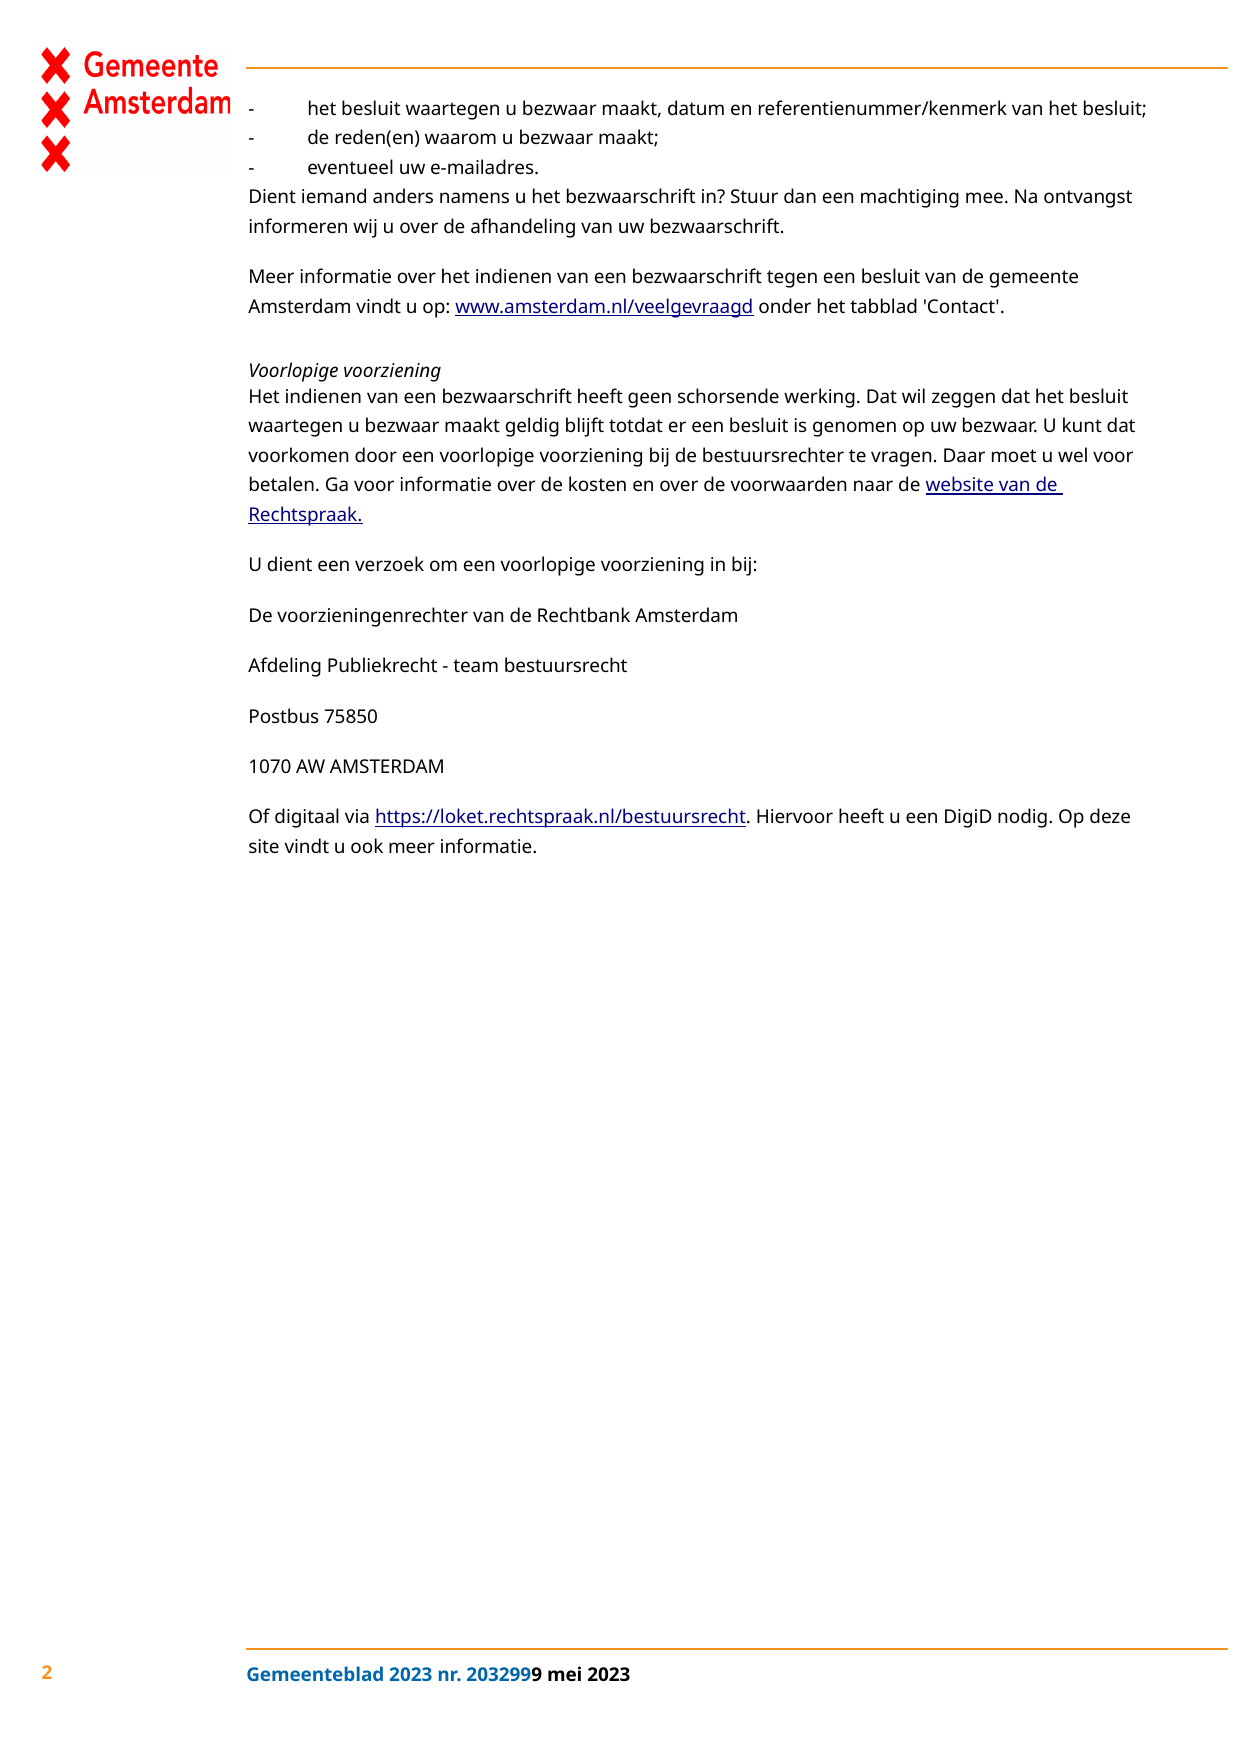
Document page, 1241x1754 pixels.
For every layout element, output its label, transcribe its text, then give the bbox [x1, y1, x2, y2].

text Het indienen van een bezwaarschrift heeft geen schorsende werking. Dat wil zeggen dat het besluit waartegen u bezwaar maakt geldig blijft totdat er een besluit is genomen op uw bezwaar. U kunt dat voorkomen door een voorlopige voorziening bij de bestuursrechter te vragen. Daar moet u wel voor betalen. Ga voor informatie over de kosten en over de voorwaarden naar de website van de Rechtspraak. [248, 383, 1152, 527]
text Meer informatie over het indienen van een bezwaarschrift tegen een besluit van de gemeente Amsterdam vindt u op: www.amsterdam.nl/veelgevraagd onder het tabblad 'Contact'. [248, 263, 1152, 319]
list het besluit waartegen u bezwaar maakt, datum en referentienummer/kenmerk van het besluit; [248, 95, 1152, 121]
text Of digitaal via https://loket.rechtspraak.nl/bestuursrecht. Hiervoor heeft u een DigiD nodig. Op deze site vindt u ook meer informatie. [248, 804, 1152, 859]
picture [41, 47, 231, 172]
text U dient een verzoek om een voorlopige voorziening in bij: [248, 552, 1152, 577]
list de reden(en) waarom u bezwaar maakt; [248, 124, 1152, 150]
text 1070 AW AMSTERDAM [248, 753, 1152, 779]
text Voorlopige voorziening [248, 357, 1152, 383]
text Postbus 75850 [248, 703, 1152, 728]
list eventueel uw e-mailadres. [248, 154, 1152, 180]
text De voorzieningenrechter van de Rechtbank Amsterdam [248, 602, 1152, 628]
text Dient iemand anders namens u het bezwaarschrift in? Stuur dan een machtiging mee. Na ontvangst informeren wij u over de afhandeling van uw bezwaarschrift. [248, 183, 1152, 239]
text Afdeling Publiekrecht - team bestuursrecht [248, 652, 1152, 678]
